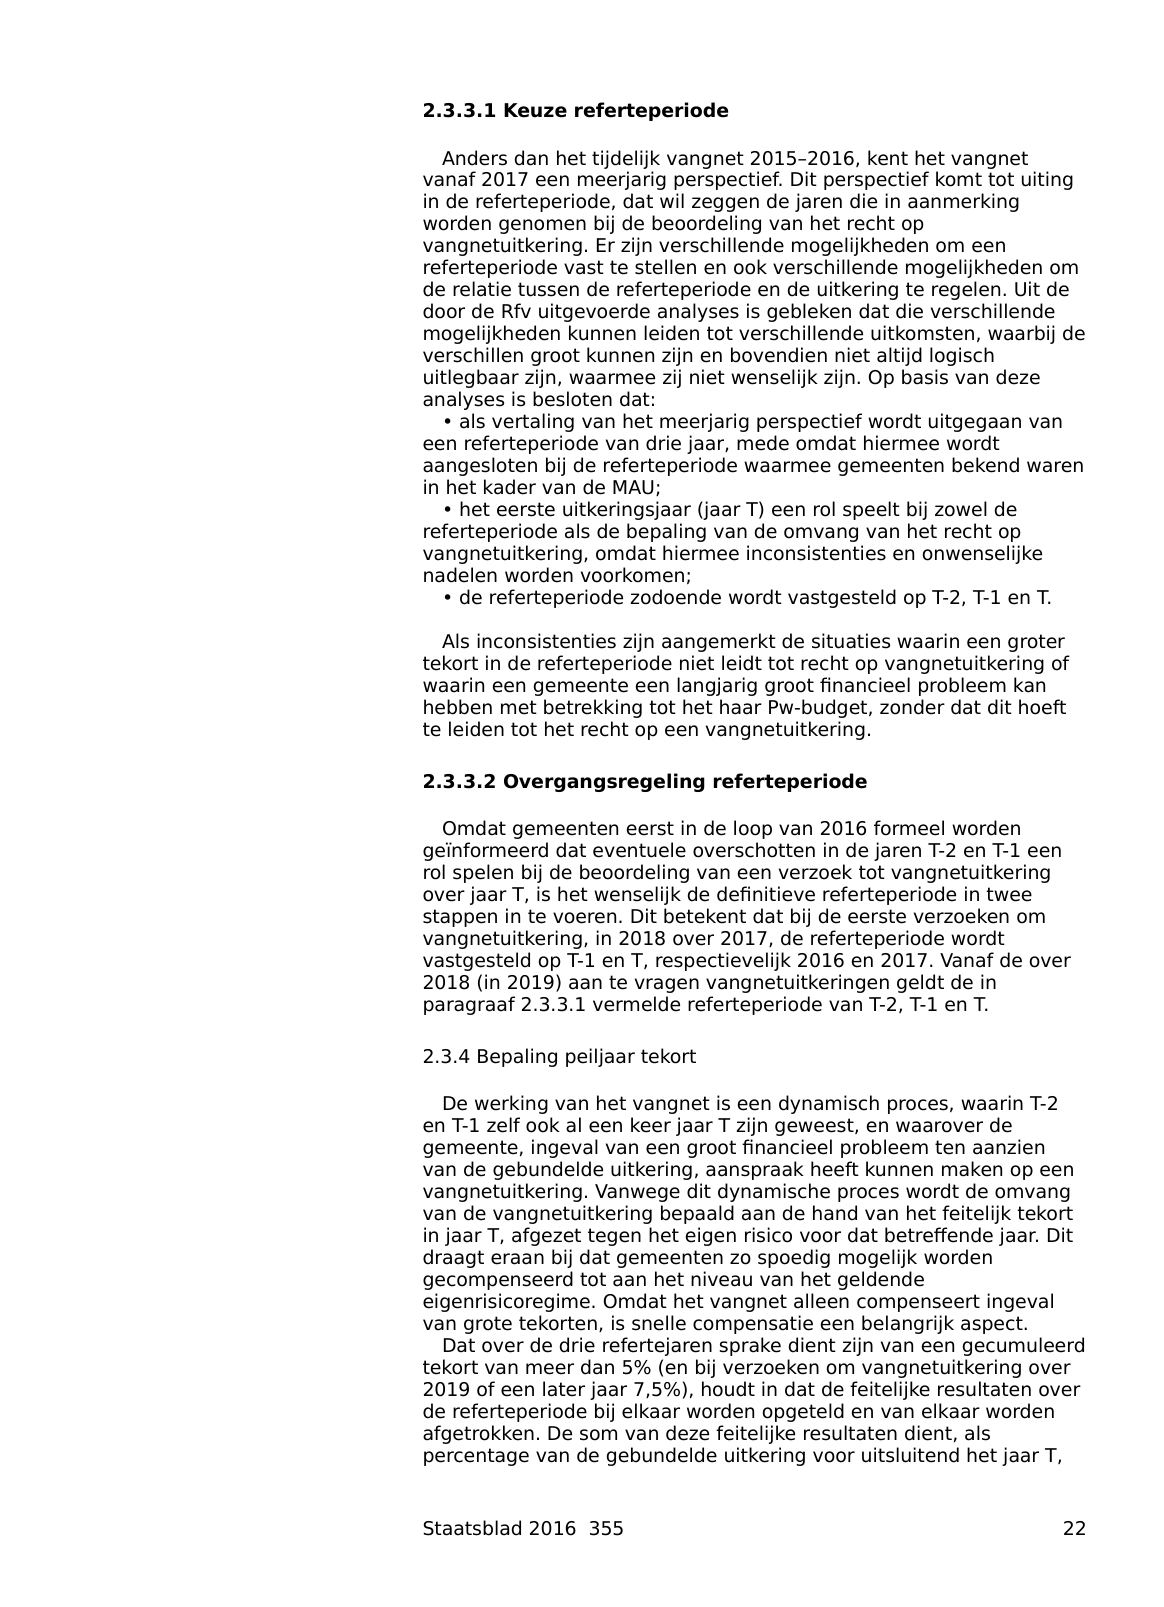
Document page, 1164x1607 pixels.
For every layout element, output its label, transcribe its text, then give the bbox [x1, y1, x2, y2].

text • als vertaling van het meerjarig perspectief wordt uitgegaan van een referteperiode van drie jaar, mede omdat hiermee wordt aangesloten bij de referteperiode waarmee gemeenten bekend waren in het kader van de MAU; [422, 411, 1087, 499]
subtitle 2.3.3.1 Keuze referteperiode [422, 100, 1087, 122]
subtitle 2.3.4 Bepaling peiljaar tekort [422, 1046, 1087, 1068]
text • het eerste uitkeringsjaar (jaar T) een rol speelt bij zowel de referteperiode als de bepaling van de omvang van het recht op vangnetuitkering, omdat hiermee inconsistenties en onwenselijke nadelen worden voorkomen; [422, 499, 1087, 587]
text De werking van het vangnet is een dynamisch proces, waarin T-2 en T-1 zelf ook al een keer jaar T zijn geweest, en waarover de gemeente, ingeval van een groot financieel probleem ten aanzien van de gebundelde uitkering, aanspraak heeft kunnen maken op een vangnetuitkering. Vanwege dit dynamische proces wordt de omvang van de vangnetuitkering bepaald aan de hand van het feitelijk tekort in jaar T, afgezet tegen het eigen risico voor dat betreffende jaar. Dit draagt eraan bij dat gemeenten zo spoedig mogelijk worden gecompenseerd tot aan het niveau van het geldende eigenrisicoregime. Omdat het vangnet alleen compenseert ingeval van grote tekorten, is snelle compensatie een belangrijk aspect. [422, 1093, 1087, 1334]
text Anders dan het tijdelijk vangnet 2015–2016, kent het vangnet vanaf 2017 een meerjarig perspectief. Dit perspectief komt tot uiting in de referteperiode, dat wil zeggen de jaren die in aanmerking worden genomen bij de beoordeling van het recht op vangnetuitkering. Er zijn verschillende mogelijkheden om een referteperiode vast te stellen en ook verschillende mogelijkheden om de relatie tussen de referteperiode en de uitkering te regelen. Uit de door de Rfv uitgevoerde analyses is gebleken dat die verschillende mogelijkheden kunnen leiden tot verschillende uitkomsten, waarbij de verschillen groot kunnen zijn en bovendien niet altijd logisch uitlegbaar zijn, waarmee zij niet wenselijk zijn. Op basis van deze analyses is besloten dat: [422, 147, 1087, 411]
text Als inconsistenties zijn aangemerkt de situaties waarin een groter tekort in de referteperiode niet leidt tot recht op vangnetuitkering of waarin een gemeente een langjarig groot financieel probleem kan hebben met betrekking tot het haar Pw-budget, zonder dat dit hoeft te leiden tot het recht op een vangnetuitkering. [422, 631, 1087, 741]
text Dat over de drie refertejaren sprake dient zijn van een gecumuleerd tekort van meer dan 5% (en bij verzoeken om vangnetuitkering over 2019 of een later jaar 7,5%), houdt in dat de feitelijke resultaten over de referteperiode bij elkaar worden opgeteld en van elkaar worden afgetrokken. De som van deze feitelijke resultaten dient, als percentage van de gebundelde uitkering voor uitsluitend het jaar T, [422, 1334, 1087, 1466]
text Omdat gemeenten eerst in de loop van 2016 formeel worden geïnformeerd dat eventuele overschotten in de jaren T-2 en T-1 een rol spelen bij de beoordeling van een verzoek tot vangnetuitkering over jaar T, is het wenselijk de definitieve referteperiode in twee stappen in te voeren. Dit betekent dat bij de eerste verzoeken om vangnetuitkering, in 2018 over 2017, de referteperiode wordt vastgesteld op T-1 en T, respectievelijk 2016 en 2017. Vanaf de over 2018 (in 2019) aan te vragen vangnetuitkeringen geldt de in paragraaf 2.3.3.1 vermelde referteperiode van T-2, T-1 en T. [422, 818, 1087, 1016]
text • de referteperiode zodoende wordt vastgesteld op T-2, T-1 en T. [422, 587, 1087, 609]
subtitle 2.3.3.2 Overgangsregeling referteperiode [422, 771, 1087, 793]
